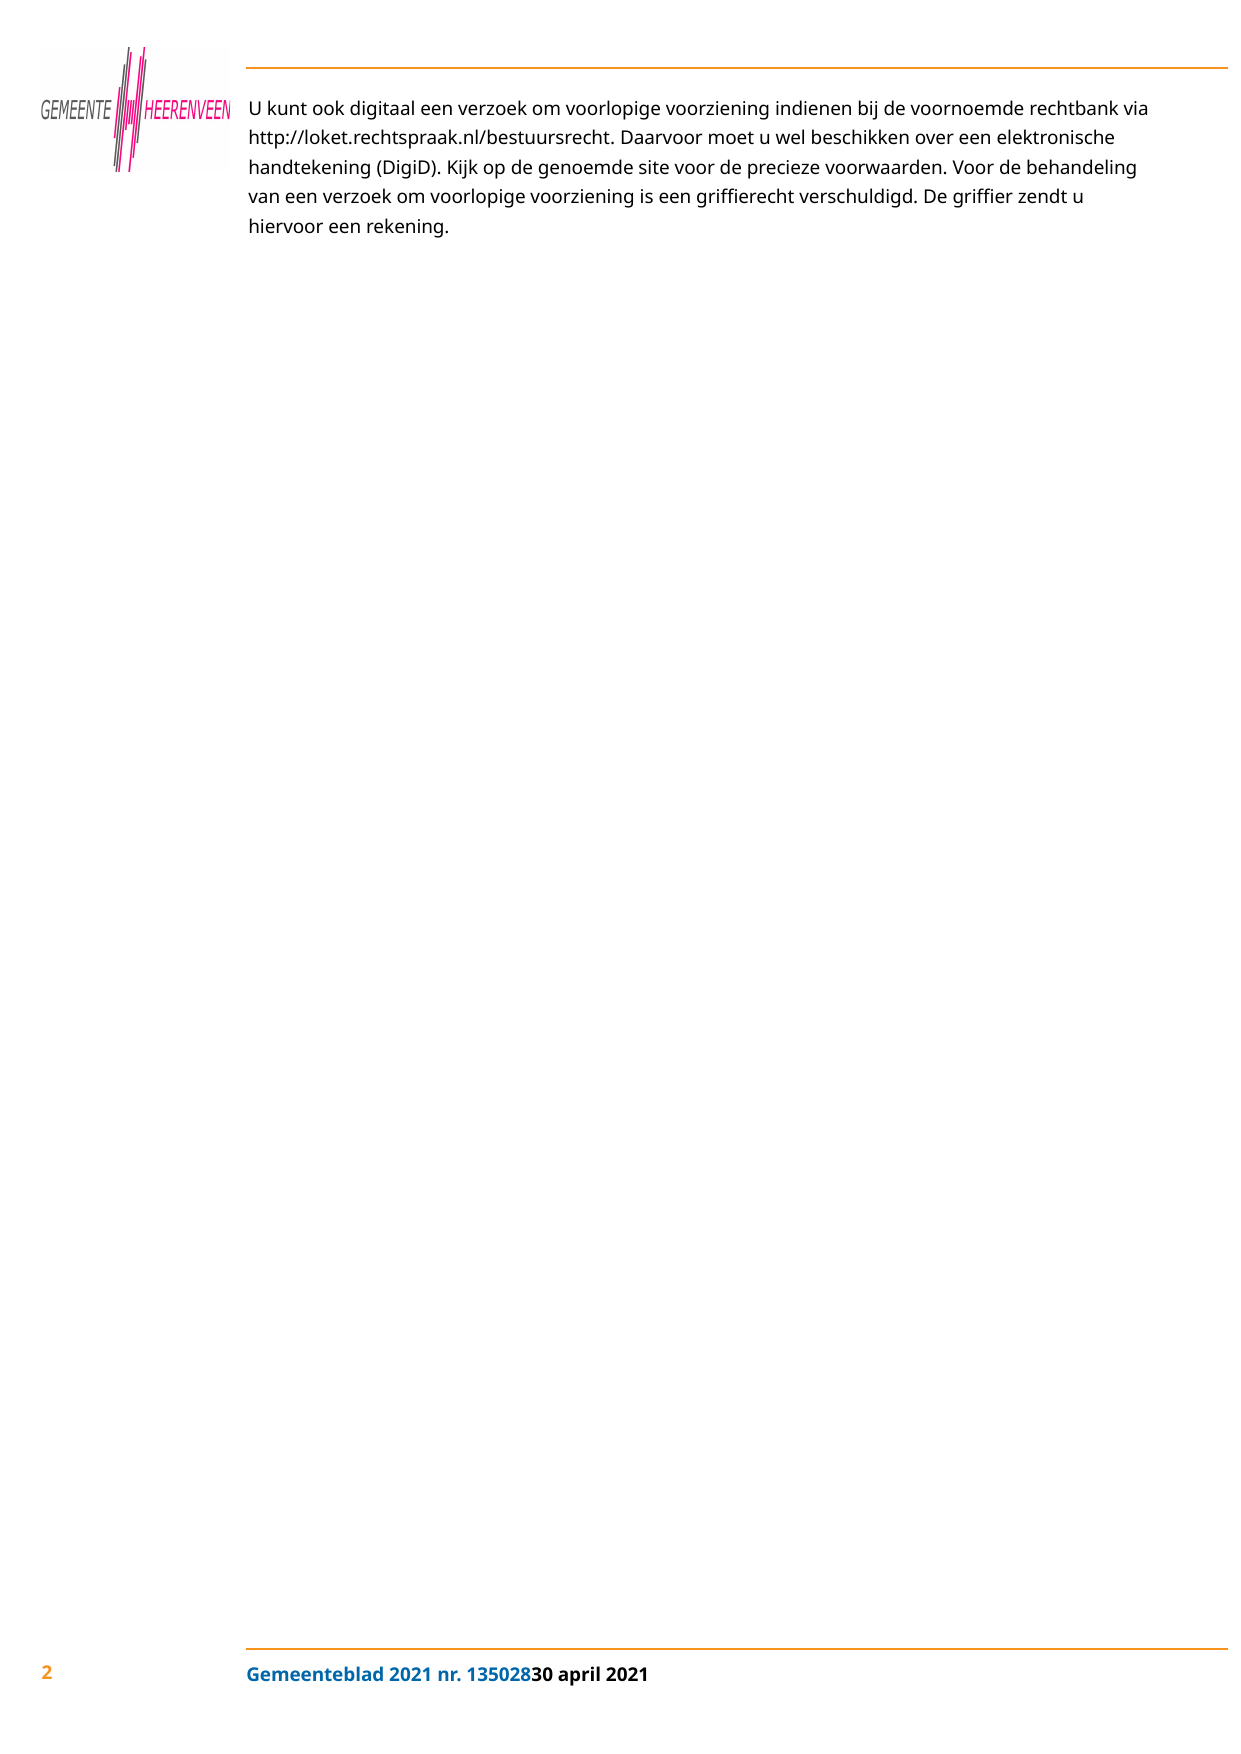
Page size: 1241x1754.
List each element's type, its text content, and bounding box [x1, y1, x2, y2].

text U kunt ook digitaal een verzoek om voorlopige voorziening indienen bij de voornoemde rechtbank via http://loket.rechtspraak.nl/bestuursrecht. Daarvoor moet u wel beschikken over een elektronische handtekening (DigiD). Kijk op de genoemde site voor de precieze voorwaarden. Voor de behandeling van een verzoek om voorlopige voorziening is een griffierecht verschuldigd. De griffier zendt u hiervoor een rekening. [248, 95, 1152, 239]
picture [41, 47, 231, 172]
